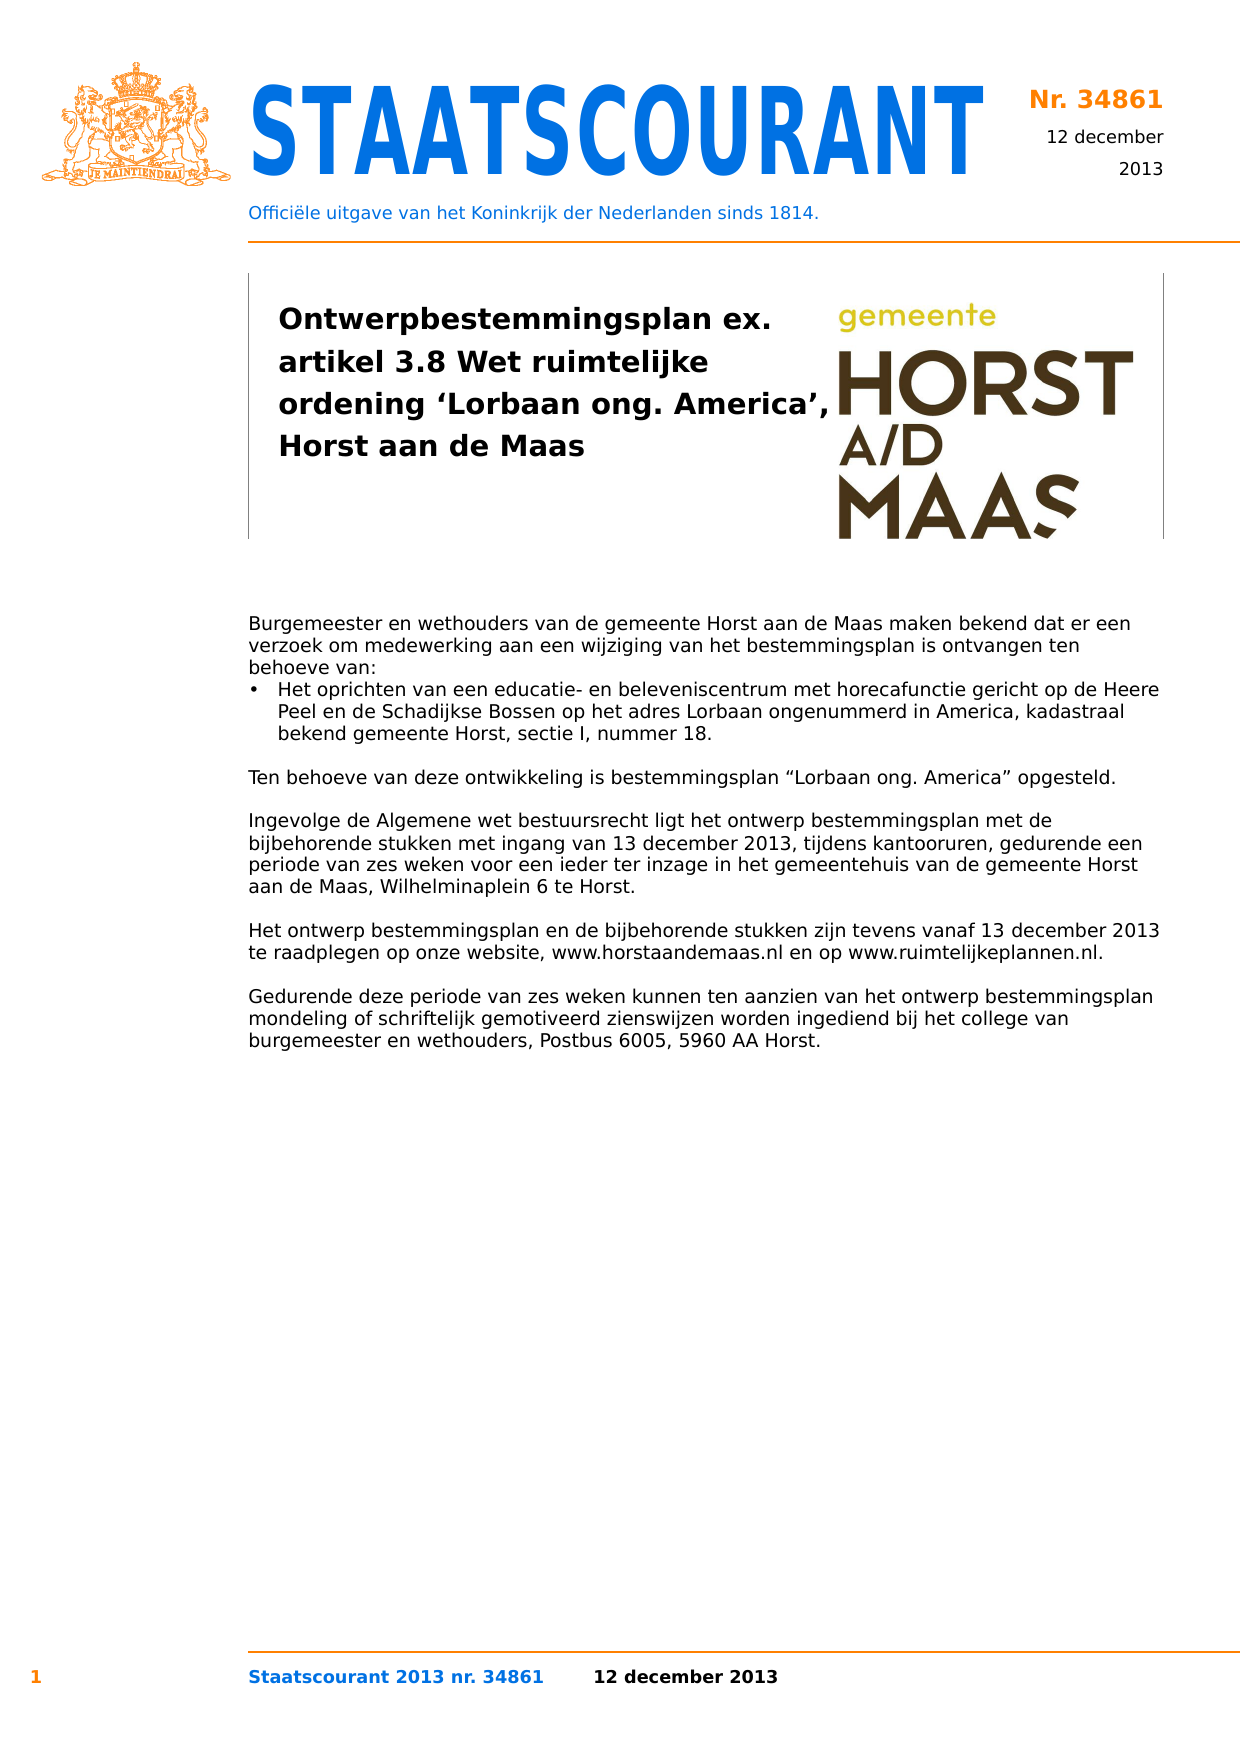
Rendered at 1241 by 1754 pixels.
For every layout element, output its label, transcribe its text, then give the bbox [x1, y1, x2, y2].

text • Het oprichten van een educatie- en beleveniscentrum met horecafunctie gericht op de Heere Peel en de Schadijkse Bossen op het adres Lorbaan ongenummerd in America, kadastraal bekend gemeente Horst, sectie I, nummer 18. [248, 679, 1163, 745]
table_header STAATSCOURANT [248, 62, 998, 203]
text Het ontwerp bestemmingsplan en de bijbehorende stukken zijn tevens vanaf 13 december 2013 te raadplegen op onze website, www.horstaandemaas.nl en op www.ruimtelijkeplannen.nl. [248, 920, 1163, 964]
text Ingevolge de Algemene wet bestuursrecht ligt het ontwerp bestemmingsplan met de bijbehorende stukken met ingang van 13 december 2013, tijdens kantooruren, gedurende een periode van zes weken voor een ieder ter inzage in het gemeentehuis van de gemeente Horst aan de Maas, Wilhelminaplein 6 te Horst. [248, 810, 1163, 898]
picture [41, 62, 231, 186]
subtitle Ontwerpbestemmingsplan ex. artikel 3.8 Wet ruimtelijke ordening ‘Lorbaan ong. America’, Horst aan de Maas [249, 273, 1163, 539]
text Ten behoeve van deze ontwikkeling is bestemmingsplan “Lorbaan ong. America” opgesteld. [248, 767, 1163, 788]
picture [838, 302, 1134, 539]
table_cell 2013 [998, 153, 1240, 203]
text Burgemeester en wethouders van de gemeente Horst aan de Maas maken bekend dat er een verzoek om medewerking aan een wijziging van het bestemmingsplan is ontvangen ten behoeve van: [248, 613, 1163, 679]
table_header [25, 62, 248, 241]
table_header Nr. 34861 [998, 62, 1240, 121]
text Gedurende deze periode van zes weken kunnen ten aanzien van het ontwerp bestemmingsplan mondeling of schriftelijk gemotiveerd zienswijzen worden ingediend bij het college van burgemeester en wethouders, Postbus 6005, 5960 AA Horst. [248, 986, 1163, 1052]
table_cell 12 december [998, 121, 1240, 153]
table_cell Officiële uitgave van het Koninkrijk der Nederlanden sinds 1814. [248, 203, 1240, 241]
